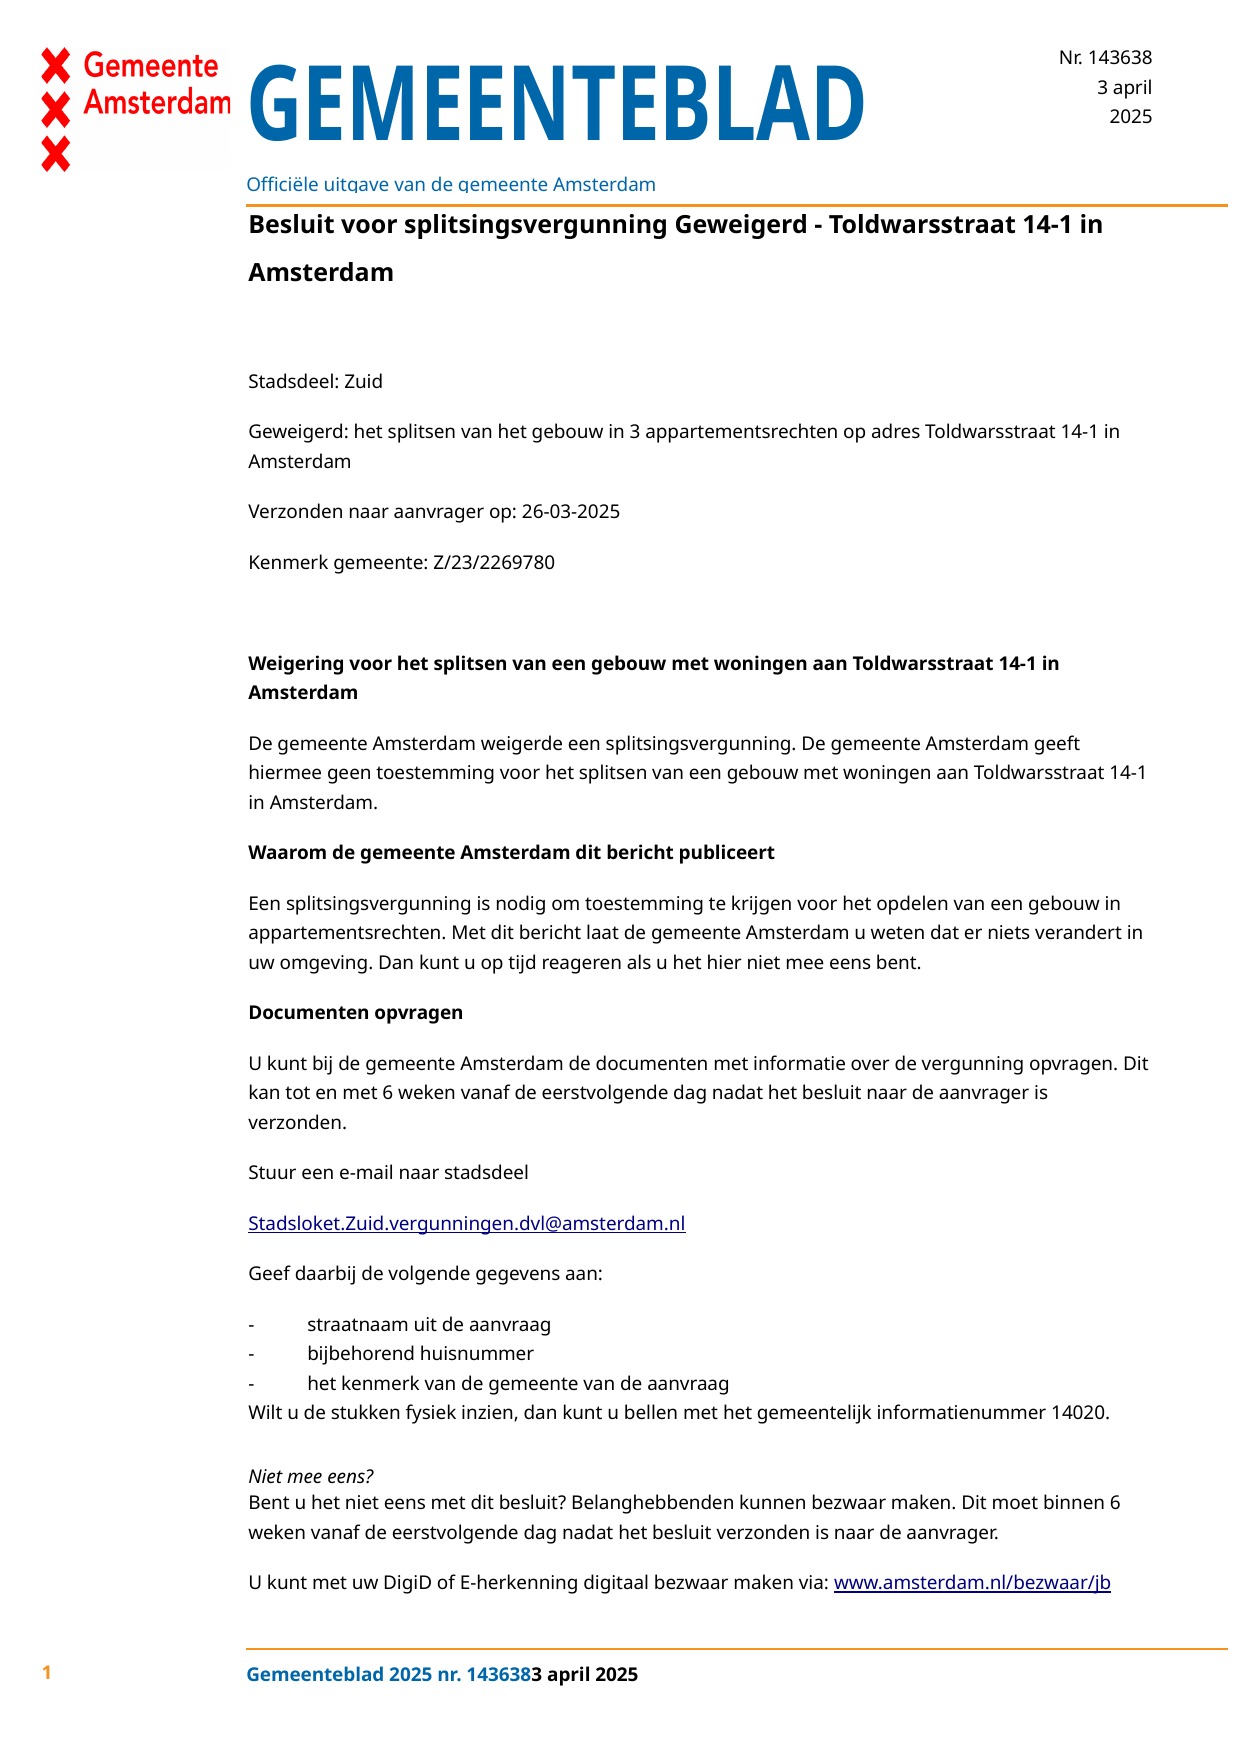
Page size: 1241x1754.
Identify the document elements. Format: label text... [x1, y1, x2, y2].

text U kunt bij de gemeente Amsterdam de documenten met informatie over de vergunning opvragen. Dit kan tot en met 6 weken vanaf de eerstvolgende dag nadat het besluit naar de aanvrager is verzonden. [248, 1050, 1152, 1135]
picture [41, 47, 231, 172]
text De gemeente Amsterdam weigerde een splitsingsvergunning. De gemeente Amsterdam geeft hiermee geen toestemming voor het splitsen van een gebouw met woningen aan Toldwarsstraat 14-1 in Amsterdam. [248, 730, 1152, 815]
text Niet mee eens? [248, 1463, 1152, 1489]
text Besluit voor splitsingsvergunning Geweigerd - Toldwarsstraat 14-1 in Amsterdam [248, 207, 1152, 288]
text Kenmerk gemeente: Z/23/2269780 [248, 549, 1152, 575]
text Wilt u de stukken fysiek inzien, dan kunt u bellen met het gemeentelijk informatienummer 14020. [248, 1399, 1152, 1425]
text Waarom de gemeente Amsterdam dit bericht publiceert [248, 839, 1152, 865]
list bijbehorend huisnummer [248, 1340, 1152, 1366]
text Stadsdeel: Zuid [248, 368, 1152, 394]
text Geweigerd: het splitsen van het gebouw in 3 appartementsrechten op adres Toldwarsstraat 14-1 in Amsterdam [248, 419, 1152, 474]
text Verzonden naar aanvrager op: 26-03-2025 [248, 499, 1152, 524]
text Stadsloket.Zuid.vergunningen.dvl@amsterdam.nl [248, 1210, 1152, 1236]
text Geef daarbij de volgende gegevens aan: [248, 1260, 1152, 1286]
list straatnaam uit de aanvraag [248, 1311, 1152, 1337]
text Een splitsingsvergunning is nodig om toestemming te krijgen voor het opdelen van een gebouw in appartementsrechten. Met dit bericht laat de gemeente Amsterdam u weten dat er niets verandert in uw omgeving. Dan kunt u op tijd reageren als u het hier niet mee eens bent. [248, 890, 1152, 975]
text Weigering voor het splitsen van een gebouw met woningen aan Toldwarsstraat 14-1 in Amsterdam [248, 650, 1152, 705]
text U kunt met uw DigiD of E-herkenning digitaal bezwaar maken via: www.amsterdam.nl/bezwaar/jb [248, 1569, 1152, 1595]
text Documenten opvragen [248, 999, 1152, 1025]
list het kenmerk van de gemeente van de aanvraag [248, 1370, 1152, 1396]
text Bent u het niet eens met dit besluit? Belanghebbenden kunnen bezwaar maken. Dit moet binnen 6 weken vanaf de eerstvolgende dag nadat het besluit verzonden is naar de aanvrager. [248, 1489, 1152, 1544]
text Stuur een e-mail naar stadsdeel [248, 1159, 1152, 1185]
